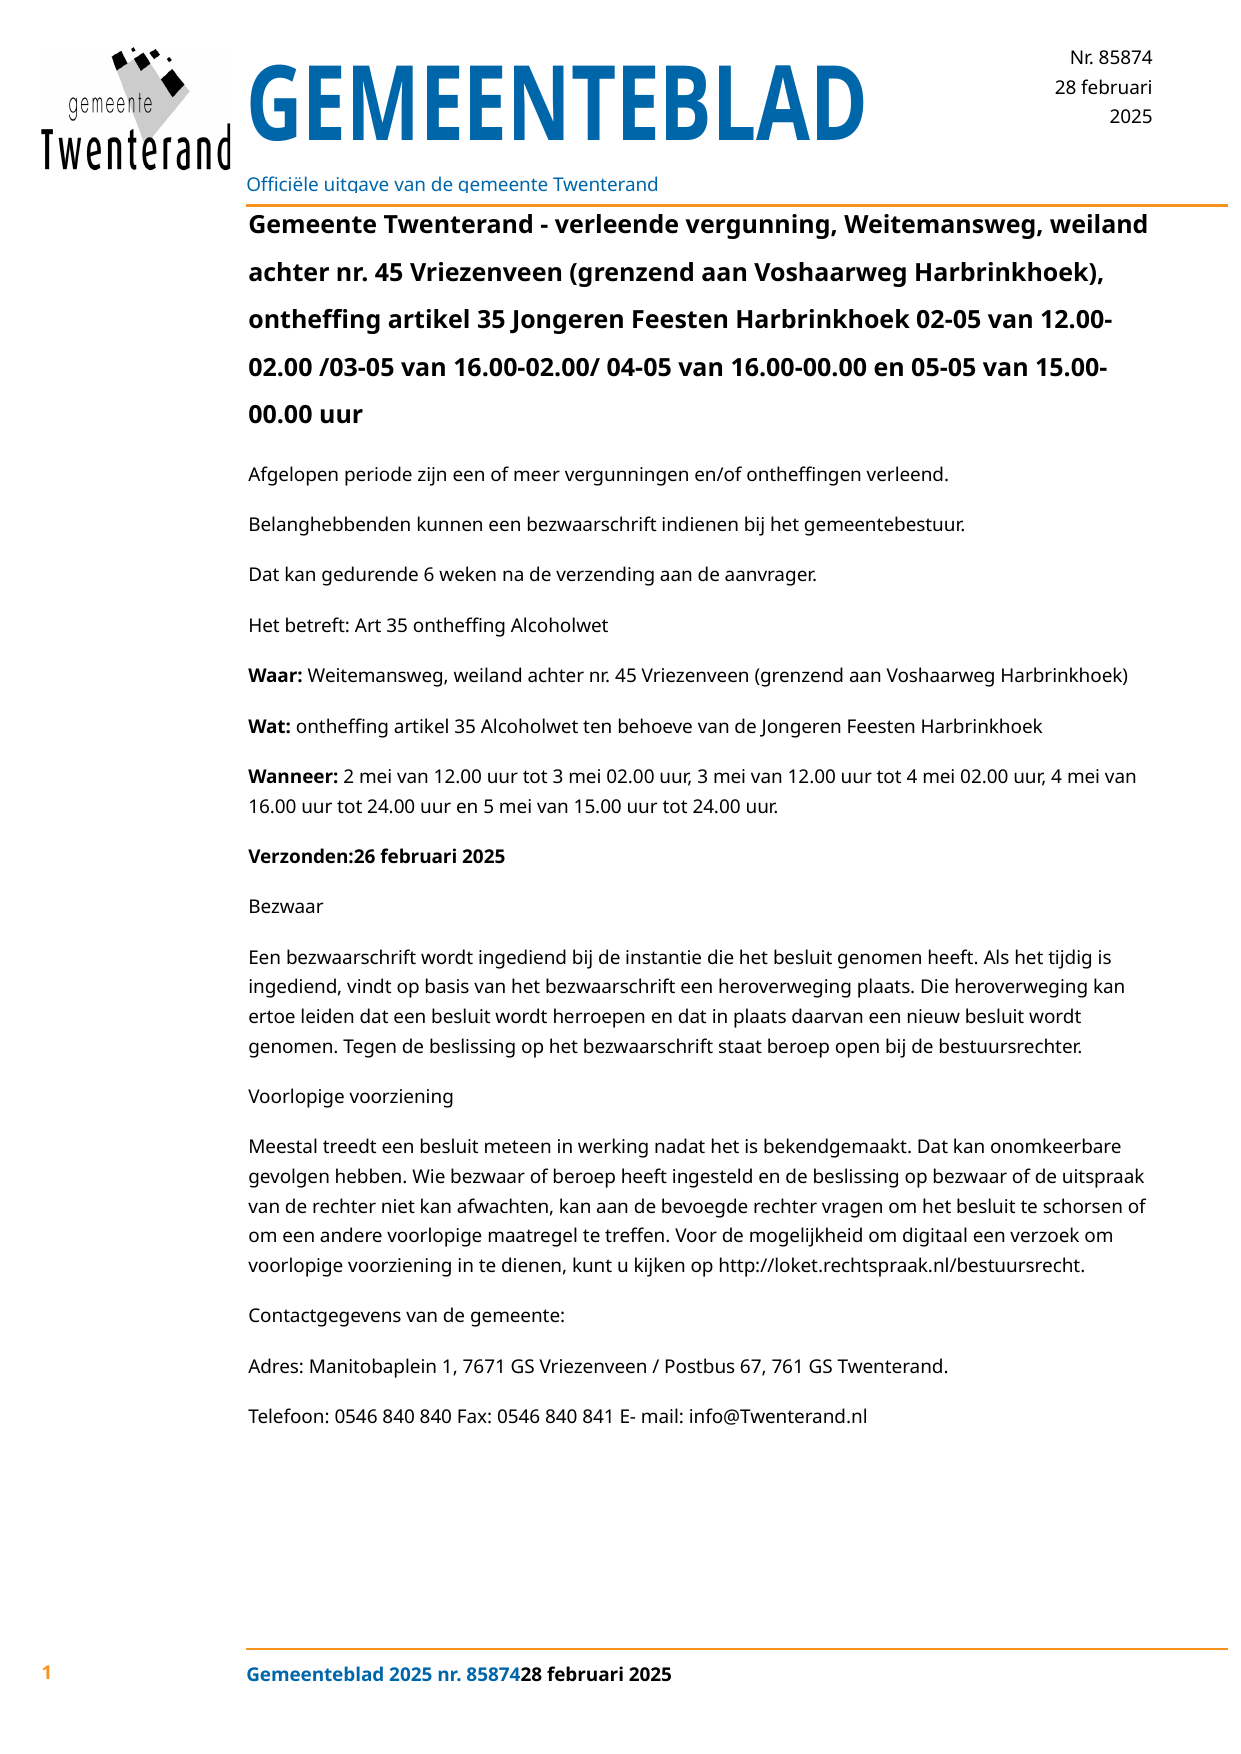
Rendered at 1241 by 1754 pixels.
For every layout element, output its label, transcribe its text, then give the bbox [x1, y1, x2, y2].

text Afgelopen periode zijn een of meer vergunningen en/of ontheffingen verleend. [248, 461, 1152, 486]
text Waar: Weitemansweg, weiland achter nr. 45 Vriezenveen (grenzend aan Voshaarweg Harbrinkhoek) [248, 662, 1152, 688]
text Bezwaar [248, 894, 1152, 919]
picture [41, 47, 231, 172]
text Telefoon: 0546 840 840 Fax: 0546 840 841 E- mail: info@Twenterand.nl [248, 1403, 1152, 1429]
text Een bezwaarschrift wordt ingediend bij de instantie die het besluit genomen heeft. Als het tijdig is ingediend, vindt op basis van het bezwaarschrift een heroverweging plaats. Die heroverweging kan ertoe leiden dat een besluit wordt herroepen en dat in plaats daarvan een nieuw besluit wordt genomen. Tegen de beslissing op het bezwaarschrift staat beroep open bij de bestuursrechter. [248, 944, 1152, 1058]
text Het betreft: Art 35 ontheffing Alcoholwet [248, 612, 1152, 638]
text Contactgegevens van de gemeente: [248, 1302, 1152, 1328]
text Verzonden:26 februari 2025 [248, 843, 1152, 869]
text Dat kan gedurende 6 weken na de verzending aan de aanvrager. [248, 562, 1152, 587]
text Voorlopige voorziening [248, 1083, 1152, 1109]
text Wanneer: 2 mei van 12.00 uur tot 3 mei 02.00 uur, 3 mei van 12.00 uur tot 4 mei 02.00 uur, 4 mei van 16.00 uur tot 24.00 uur en 5 mei van 15.00 uur tot 24.00 uur. [248, 763, 1152, 818]
text Gemeente Twenterand - verleende vergunning, Weitemansweg, weiland achter nr. 45 Vriezenveen (grenzend aan Voshaarweg Harbrinkhoek), ontheffing artikel 35 Jongeren Feesten Harbrinkhoek 02-05 van 12.00-02.00 /03-05 van 16.00-02.00/ 04-05 van 16.00-00.00 en 05-05 van 15.00-00.00 uur [248, 207, 1152, 431]
text Wat: ontheffing artikel 35 Alcoholwet ten behoeve van de Jongeren Feesten Harbrinkhoek [248, 713, 1152, 738]
text Adres: Manitobaplein 1, 7671 GS Vriezenveen / Postbus 67, 761 GS Twenterand. [248, 1353, 1152, 1378]
text Meestal treedt een besluit meteen in werking nadat het is bekendgemaakt. Dat kan onomkeerbare gevolgen hebben. Wie bezwaar of beroep heeft ingesteld en de beslissing op bezwaar of de uitspraak van de rechter niet kan afwachten, kan aan de bevoegde rechter vragen om het besluit te schorsen of om een andere voorlopige maatregel te treffen. Voor de mogelijkheid om digitaal een verzoek om voorlopige voorziening in te dienen, kunt u kijken op http://loket.rechtspraak.nl/bestuursrecht. [248, 1134, 1152, 1278]
text Belanghebbenden kunnen een bezwaarschrift indienen bij het gemeentebestuur. [248, 511, 1152, 537]
